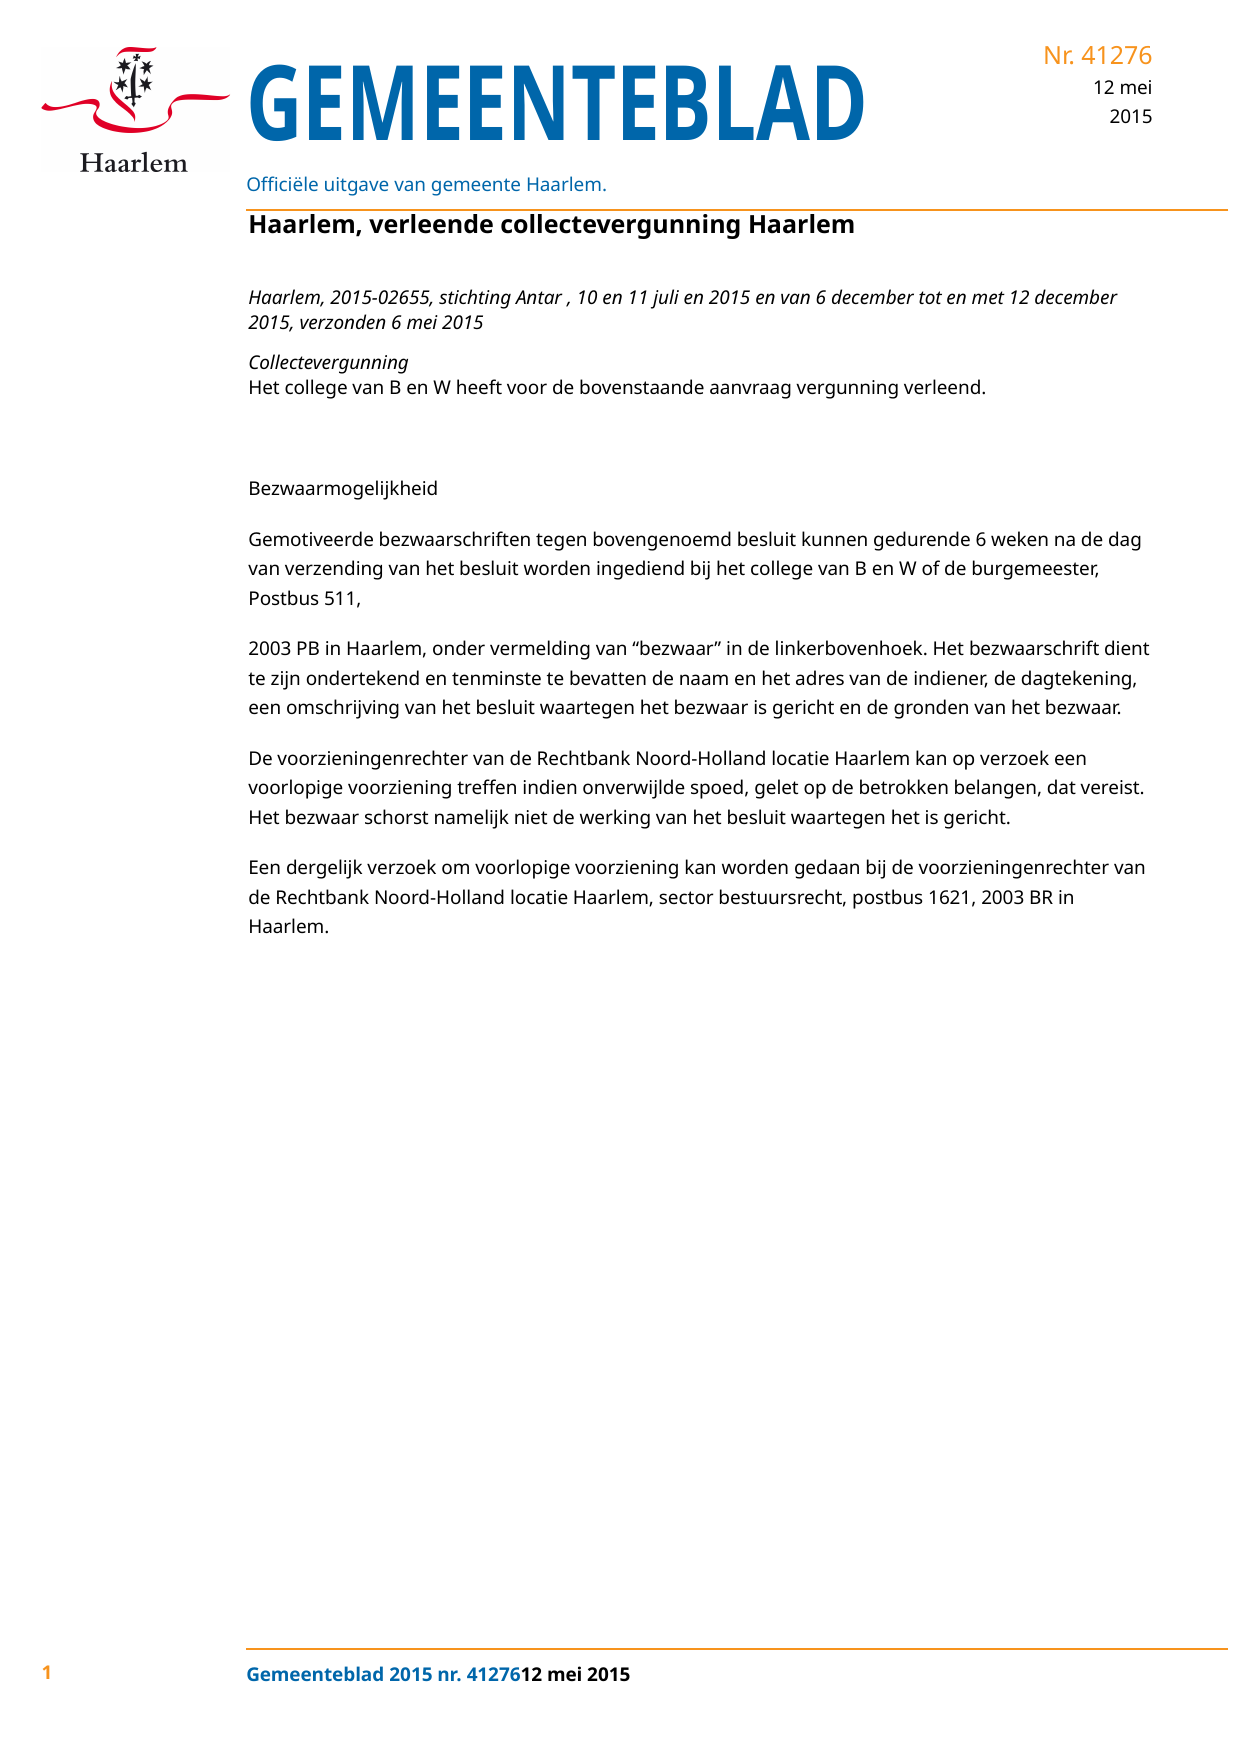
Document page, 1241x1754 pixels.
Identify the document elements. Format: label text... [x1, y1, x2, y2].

picture [41, 47, 231, 172]
text Haarlem, 2015-02655, stichting Antar , 10 en 11 juli en 2015 en van 6 december tot en met 12 december 2015, verzonden 6 mei 2015 [248, 284, 1152, 335]
text Een dergelijk verzoek om voorlopige voorziening kan worden gedaan bij de voorzieningenrechter van de Rechtbank Noord-Holland locatie Haarlem, sector bestuursrecht, postbus 1621, 2003 BR in Haarlem. [248, 854, 1152, 939]
text 2003 PB in Haarlem, onder vermelding van “bezwaar” in de linkerbovenhoek. Het bezwaarschrift dient te zijn ondertekend en tenminste te bevatten de naam en het adres van de indiener, de dagtekening, een omschrijving van het besluit waartegen het bezwaar is gericht en de gronden van het bezwaar. [248, 635, 1152, 720]
text Collectevergunning [248, 349, 1152, 374]
text Gemotiveerde bezwaarschriften tegen bovengenoemd besluit kunnen gedurende 6 weken na de dag van verzending van het besluit worden ingediend bij het college van B en W of de burgemeester, Postbus 511, [248, 526, 1152, 611]
text Bezwaarmogelijkheid [248, 475, 1152, 501]
text Haarlem, verleende collectevergunning Haarlem [248, 211, 1152, 241]
text Het college van B en W heeft voor de bovenstaande aanvraag vergunning verleend. [248, 374, 1152, 400]
text De voorzieningenrechter van de Rechtbank Noord-Holland locatie Haarlem kan op verzoek een voorlopige voorziening treffen indien onverwijlde spoed, gelet op de betrokken belangen, dat vereist. Het bezwaar schorst namelijk niet de werking van het besluit waartegen het is gericht. [248, 745, 1152, 830]
